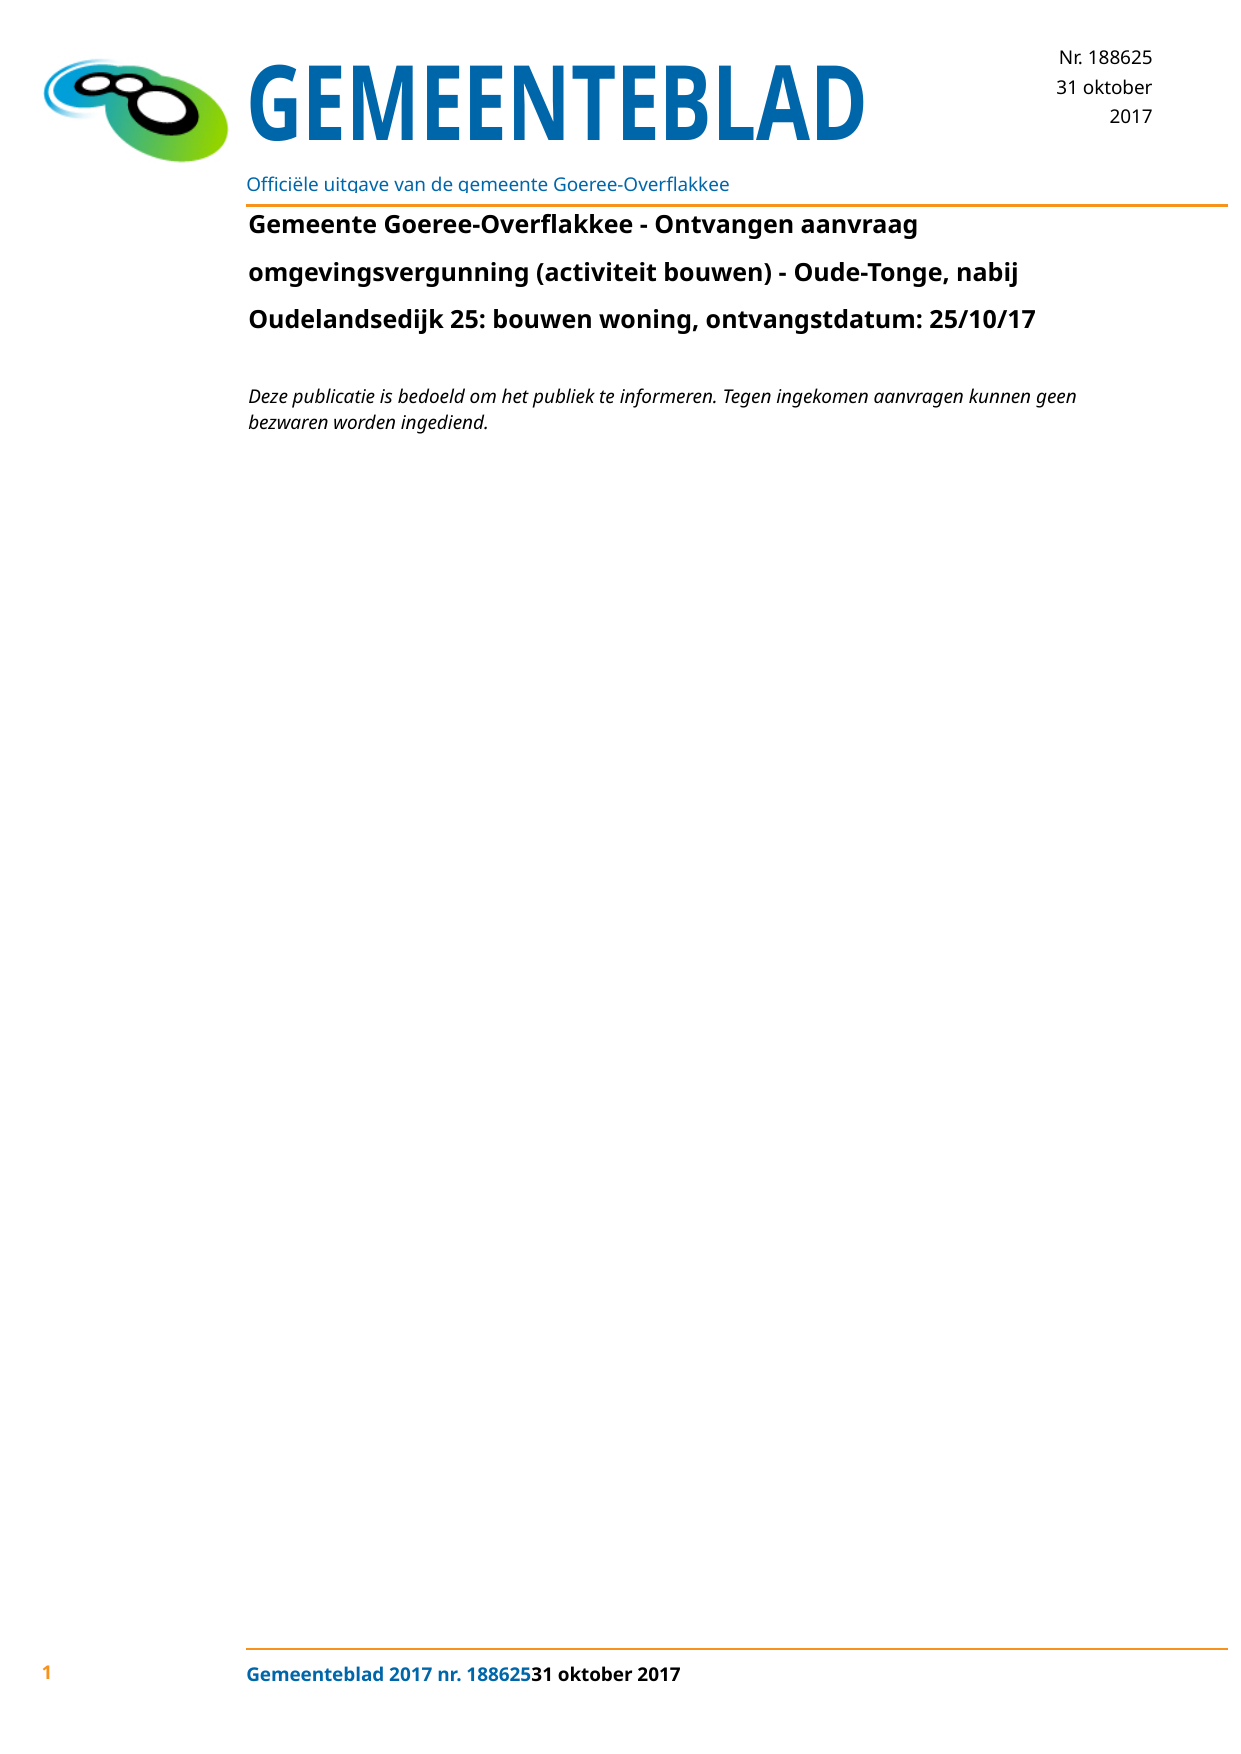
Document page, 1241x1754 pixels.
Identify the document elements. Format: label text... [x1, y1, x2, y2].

picture [41, 47, 231, 172]
text Gemeente Goeree-Overflakkee - Ontvangen aanvraag omgevingsvergunning (activiteit bouwen) - Oude-Tonge, nabij Oudelandsedijk 25: bouwen woning, ontvangstdatum: 25/10/17 [248, 207, 1152, 336]
text Deze publicatie is bedoeld om het publiek te informeren. Tegen ingekomen aanvragen kunnen geen bezwaren worden ingediend. [248, 384, 1152, 435]
